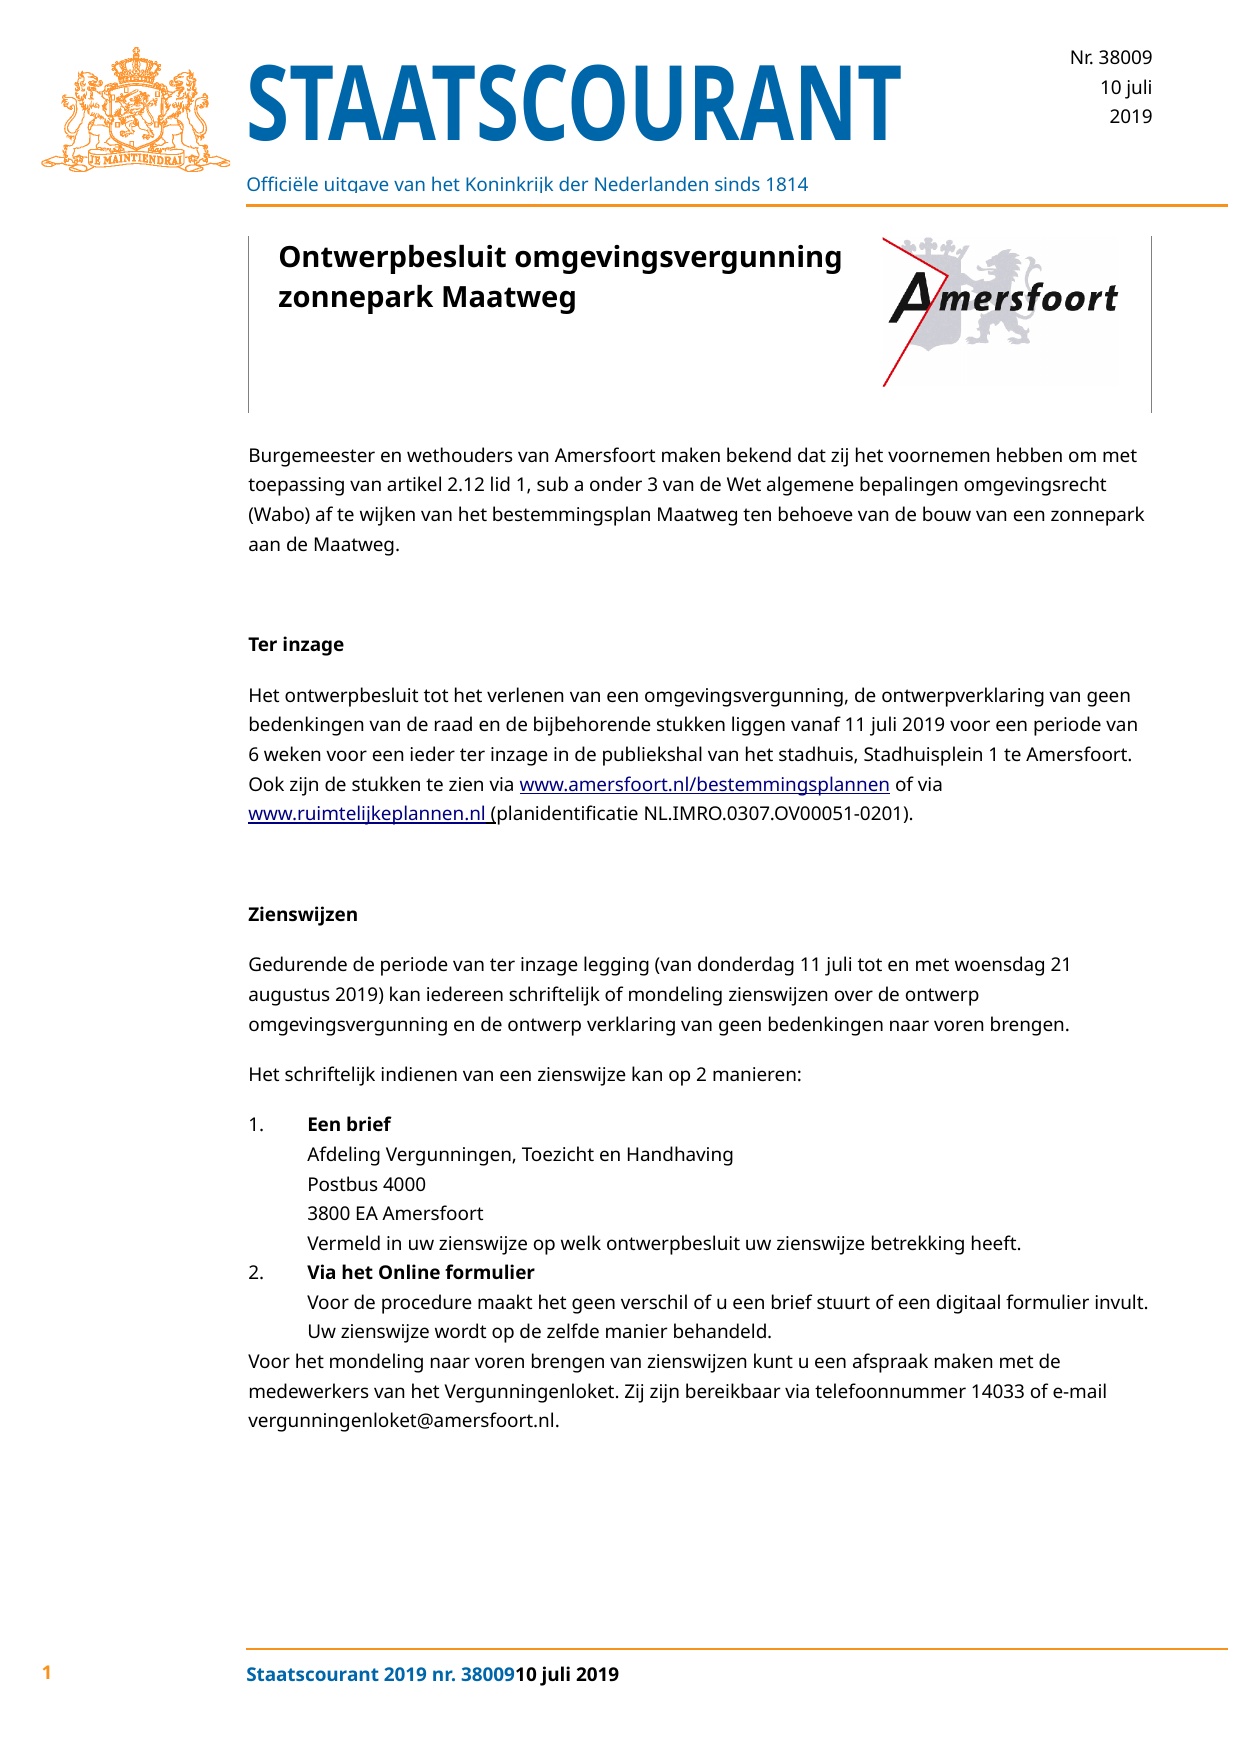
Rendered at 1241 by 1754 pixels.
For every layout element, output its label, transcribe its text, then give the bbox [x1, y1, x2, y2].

list Via het Online formulier [248, 1259, 1152, 1285]
text Voor het mondeling naar voren brengen van zienswijzen kunt u een afspraak maken met de medewerkers van het Vergunningenloket. Zij zijn bereikbaar via telefoonnummer 14033 of e-mail vergunningenloket@amersfoort.nl. [248, 1348, 1152, 1433]
table_header Ontwerpbesluit omgevingsvergunning zonnepark Maatweg [249, 236, 850, 413]
text Zienswijzen [248, 901, 1152, 927]
list Afdeling Vergunningen, Toezicht en Handhaving [248, 1141, 1152, 1167]
table_header [850, 236, 1151, 413]
picture [41, 47, 231, 172]
list Voor de procedure maakt het geen verschil of u een brief stuurt of een digitaal formulier invult. Uw zienswijze wordt op de zelfde manier behandeld. [248, 1289, 1152, 1344]
picture [882, 236, 1119, 387]
list Een brief [248, 1112, 1152, 1137]
list Vermeld in uw zienswijze op welk ontwerpbesluit uw zienswijze betrekking heeft. [248, 1230, 1152, 1256]
list 3800 EA Amersfoort [248, 1200, 1152, 1226]
list Postbus 4000 [248, 1171, 1152, 1197]
text Gedurende de periode van ter inzage legging (van donderdag 11 juli tot en met woensdag 21 augustus 2019) kan iedereen schriftelijk of mondeling zienswijzen over de ontwerp omgevingsvergunning en de ontwerp verklaring van geen bedenkingen naar voren brengen. [248, 952, 1152, 1037]
text Ter inzage [248, 632, 1152, 657]
text Burgemeester en wethouders van Amersfoort maken bekend dat zij het voornemen hebben om met toepassing van artikel 2.12 lid 1, sub a onder 3 van de Wet algemene bepalingen omgevingsrecht (Wabo) af te wijken van het bestemmingsplan Maatweg ten behoeve van de bouw van een zonnepark aan de Maatweg. [248, 442, 1152, 557]
text Het ontwerpbesluit tot het verlenen van een omgevingsvergunning, de ontwerpverklaring van geen bedenkingen van de raad en de bijbehorende stukken liggen vanaf 11 juli 2019 voor een periode van 6 weken voor een ieder ter inzage in de publiekshal van het stadhuis, Stadhuisplein 1 te Amersfoort. Ook zijn de stukken te zien via www.amersfoort.nl/bestemmingsplannen of via www.ruimtelijkeplannen.nl (planidentificatie NL.IMRO.0307.OV00051-0201). [248, 682, 1152, 826]
text Het schriftelijk indienen van een zienswijze kan op 2 manieren: [248, 1061, 1152, 1087]
